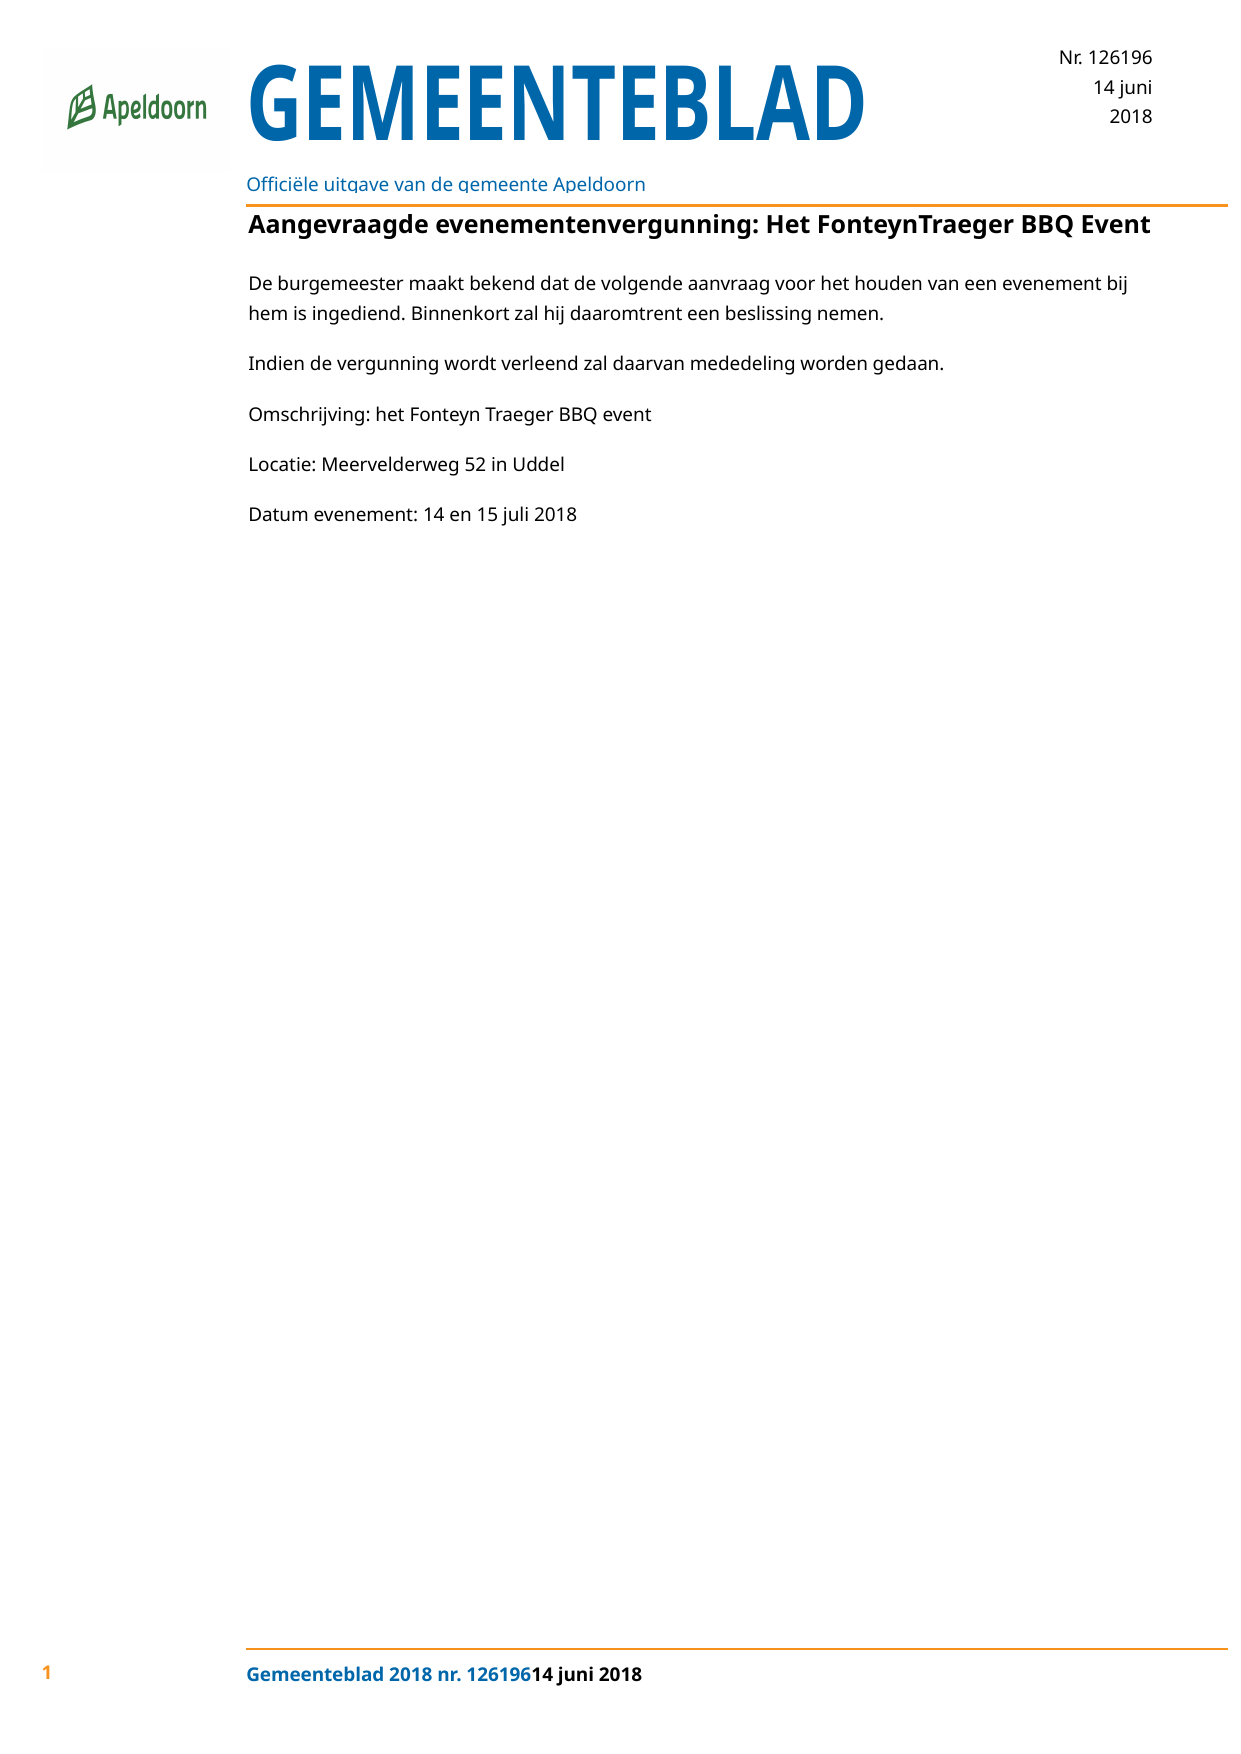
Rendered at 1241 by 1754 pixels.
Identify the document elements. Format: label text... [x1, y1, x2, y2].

picture [41, 47, 231, 172]
text Datum evenement: 14 en 15 juli 2018 [248, 502, 1152, 527]
text Aangevraagde evenementenvergunning: Het FonteynTraeger BBQ Event [248, 207, 1152, 241]
text De burgemeester maakt bekend dat de volgende aanvraag voor het houden van een evenement bij hem is ingediend. Binnenkort zal hij daaromtrent een beslissing nemen. [248, 270, 1152, 326]
text Indien de vergunning wordt verleend zal daarvan mededeling worden gedaan. [248, 350, 1152, 376]
text Omschrijving: het Fonteyn Traeger BBQ event [248, 401, 1152, 426]
text Locatie: Meervelderweg 52 in Uddel [248, 451, 1152, 477]
